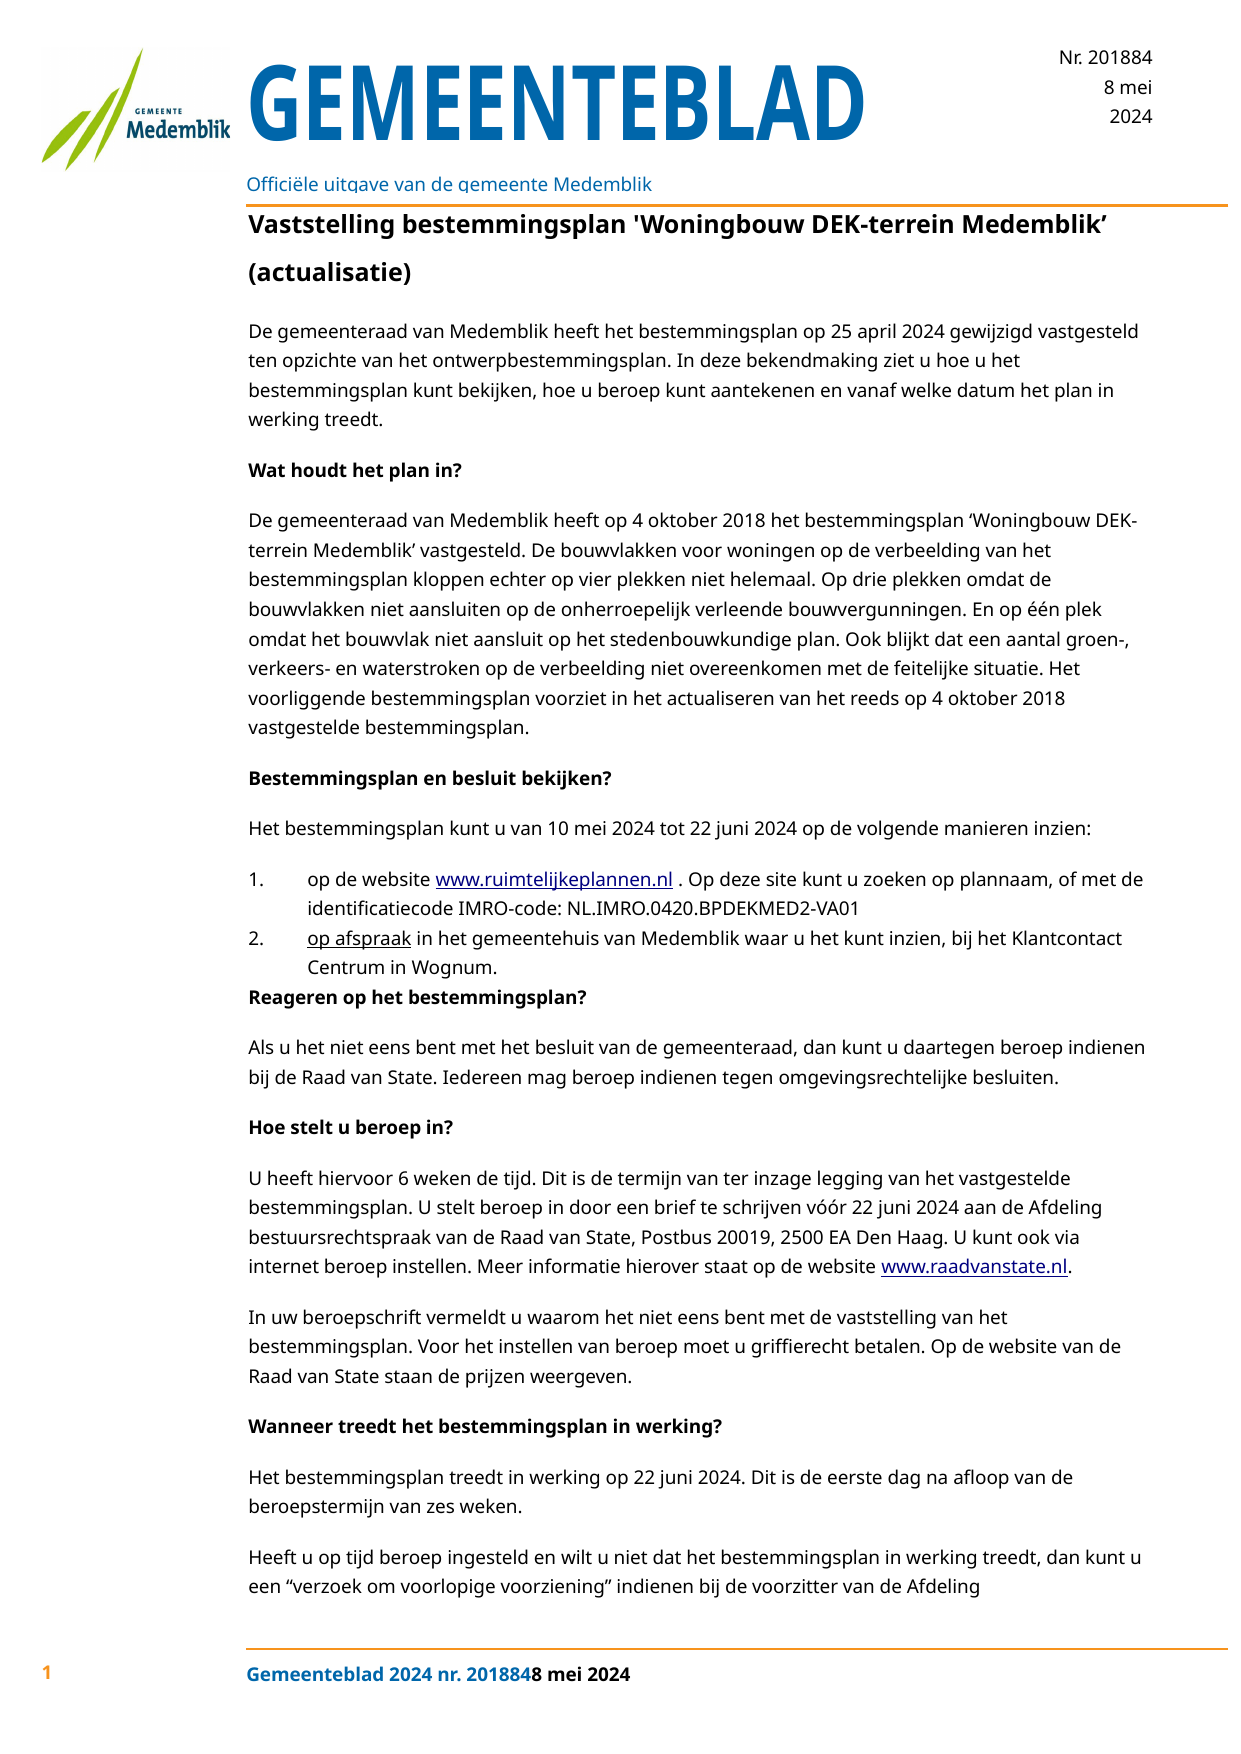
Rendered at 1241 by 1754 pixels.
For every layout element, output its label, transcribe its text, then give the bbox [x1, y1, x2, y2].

text De gemeenteraad van Medemblik heeft het bestemmingsplan op 25 april 2024 gewijzigd vastgesteld ten opzichte van het ontwerpbestemmingsplan. In deze bekendmaking ziet u hoe u het bestemmingsplan kunt bekijken, hoe u beroep kunt aantekenen en vanaf welke datum het plan in werking treedt. [248, 318, 1152, 432]
text Als u het niet eens bent met het besluit van de gemeenteraad, dan kunt u daartegen beroep indienen bij de Raad van State. Iedereen mag beroep indienen tegen omgevingsrechtelijke besluiten. [248, 1034, 1152, 1090]
picture [41, 47, 231, 172]
text Het bestemmingsplan kunt u van 10 mei 2024 tot 22 juni 2024 op de volgende manieren inzien: [248, 815, 1152, 841]
list op de website www.ruimtelijkeplannen.nl . Op deze site kunt u zoeken op plannaam, of met de identificatiecode IMRO-code: NL.IMRO.0420.BPDEKMED2-VA01 [248, 866, 1152, 921]
text In uw beroepschrift vermeldt u waarom het niet eens bent met de vaststelling van het bestemmingsplan. Voor het instellen van beroep moet u griffierecht betalen. Op de website van de Raad van State staan de prijzen weergeven. [248, 1304, 1152, 1389]
text Wanneer treedt het bestemmingsplan in werking? [248, 1414, 1152, 1439]
text Het bestemmingsplan treedt in werking op 22 juni 2024. Dit is de eerste dag na afloop van de beroepstermijn van zes weken. [248, 1464, 1152, 1519]
text Bestemmingsplan en besluit bekijken? [248, 765, 1152, 791]
list op afspraak in het gemeentehuis van Medemblik waar u het kunt inzien, bij het Klantcontact Centrum in Wognum. [248, 925, 1152, 980]
text Hoe stelt u beroep in? [248, 1114, 1152, 1140]
text Reageren op het bestemmingsplan? [248, 984, 1152, 1010]
text U heeft hiervoor 6 weken de tijd. Dit is de termijn van ter inzage legging van het vastgestelde bestemmingsplan. U stelt beroep in door een brief te schrijven vóór 22 juni 2024 aan de Afdeling bestuursrechtspraak van de Raad van State, Postbus 20019, 2500 EA Den Haag. U kunt ook via internet beroep instellen. Meer informatie hierover staat op de website www.raadvanstate.nl. [248, 1165, 1152, 1279]
text De gemeenteraad van Medemblik heeft op 4 oktober 2018 het bestemmingsplan ‘Woningbouw DEK-terrein Medemblik’ vastgesteld. De bouwvlakken voor woningen op de verbeelding van het bestemmingsplan kloppen echter op vier plekken niet helemaal. Op drie plekken omdat de bouwvlakken niet aansluiten op de onherroepelijk verleende bouwvergunningen. En op één plek omdat het bouwvlak niet aansluit op het stedenbouwkundige plan. Ook blijkt dat een aantal groen-, verkeers- en waterstroken op de verbeelding niet overeenkomen met de feitelijke situatie. Het voorliggende bestemmingsplan voorziet in het actualiseren van het reeds op 4 oktober 2018 vastgestelde bestemmingsplan. [248, 507, 1152, 740]
text Vaststelling bestemmingsplan 'Woningbouw DEK-terrein Medemblik’ (actualisatie) [248, 207, 1152, 288]
text Heeft u op tijd beroep ingesteld en wilt u niet dat het bestemmingsplan in werking treedt, dan kunt u een “verzoek om voorlopige voorziening” indienen bij de voorzitter van de Afdeling [248, 1544, 1152, 1599]
text Wat houdt het plan in? [248, 457, 1152, 483]
